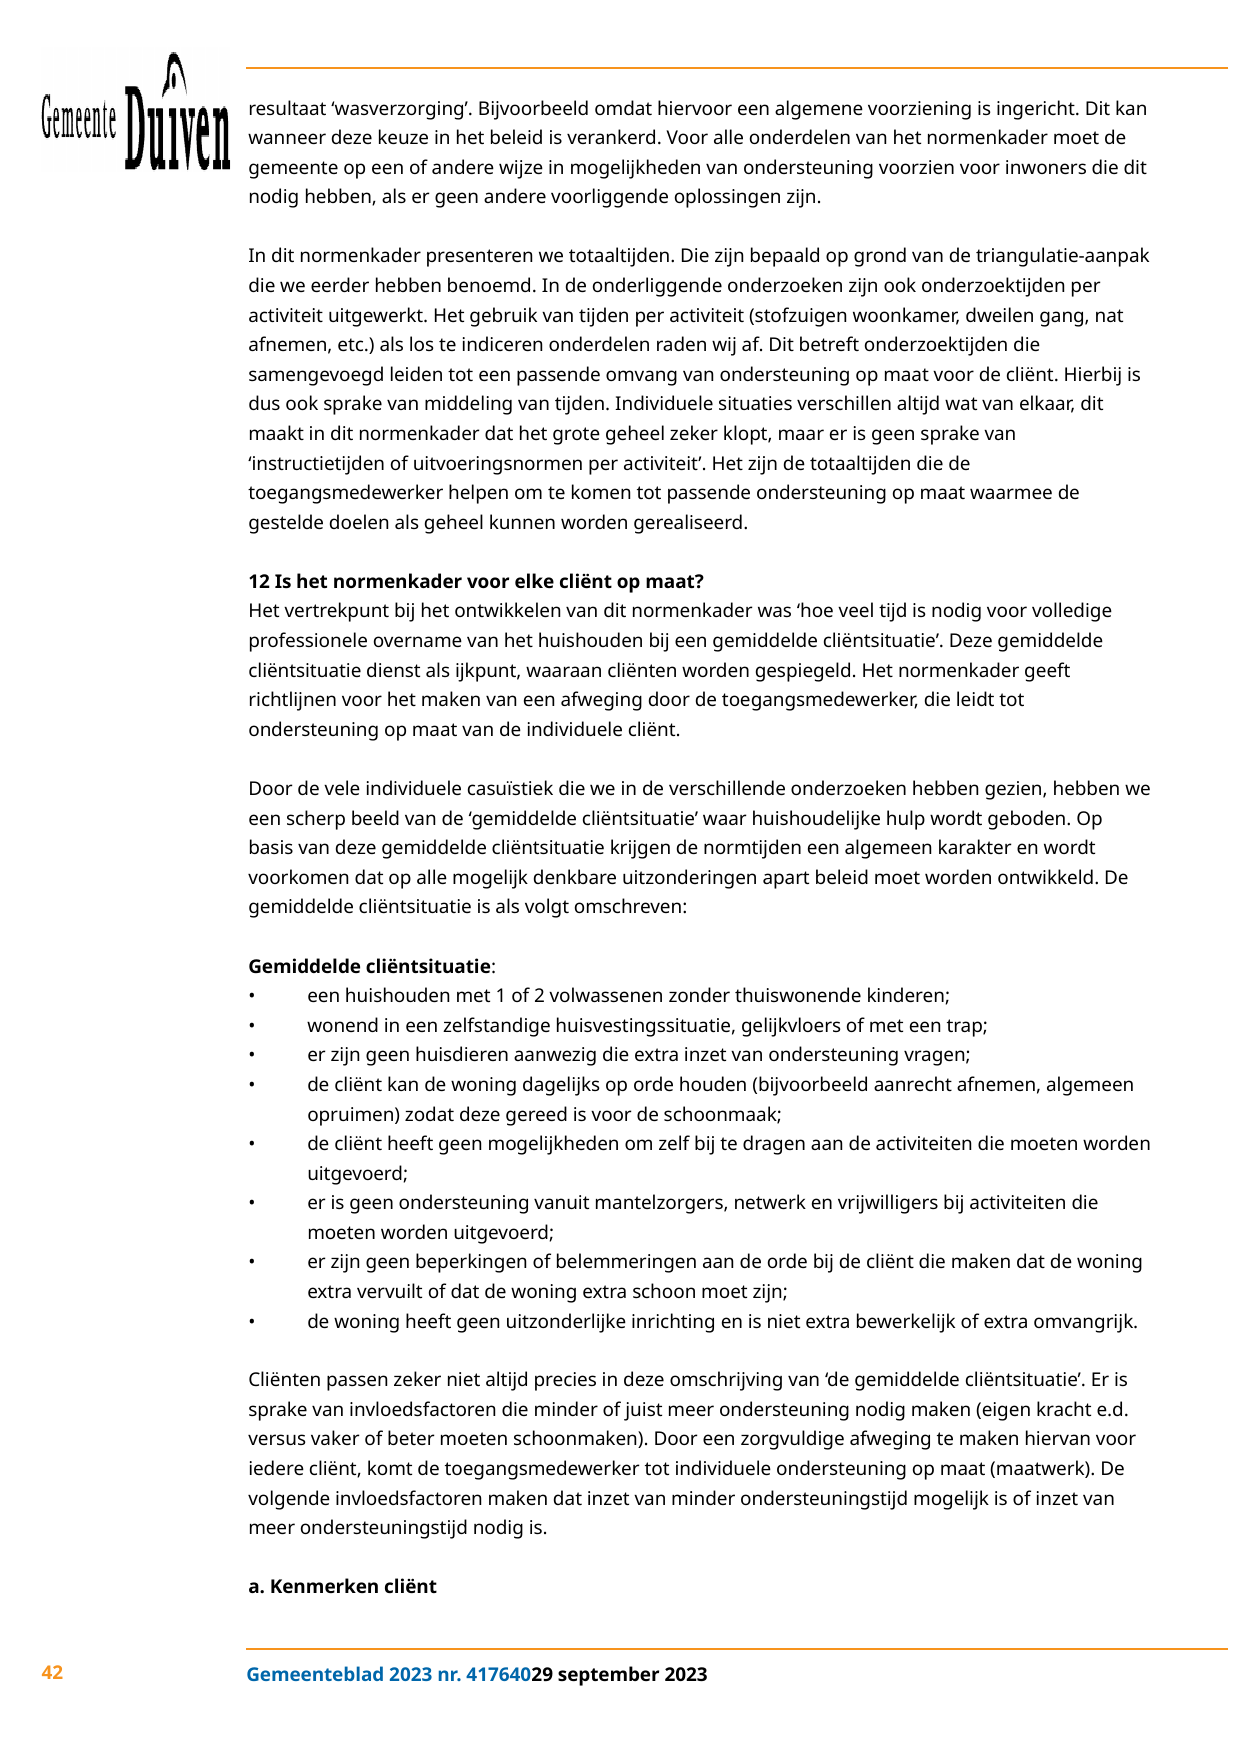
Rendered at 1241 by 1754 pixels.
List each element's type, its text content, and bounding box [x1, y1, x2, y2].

picture [41, 47, 231, 172]
text Cliënten passen zeker niet altijd precies in deze omschrijving van ‘de gemiddelde cliëntsituatie’. Er is sprake van invloedsfactoren die minder of juist meer ondersteuning nodig maken (eigen kracht e.d. versus vaker of beter moeten schoonmaken). Door een zorgvuldige afweging te maken hiervan voor iedere cliënt, komt de toegangsmedewerker tot individuele ondersteuning op maat (maatwerk). De volgende invloedsfactoren maken dat inzet van minder ondersteuningstijd mogelijk is of inzet van meer ondersteuningstijd nodig is. [248, 1366, 1152, 1540]
text a. Kenmerken cliënt [248, 1573, 1152, 1599]
text resultaat ‘wasverzorging’. Bijvoorbeeld omdat hiervoor een algemene voorziening is ingericht. Dit kan wanneer deze keuze in het beleid is verankerd. Voor alle onderdelen van het normenkader moet de gemeente op een of andere wijze in mogelijkheden van ondersteuning voorzien voor inwoners die dit nodig hebben, als er geen andere voorliggende oplossingen zijn. [248, 95, 1152, 209]
text In dit normenkader presenteren we totaaltijden. Die zijn bepaald op grond van de triangulatie-aanpak die we eerder hebben benoemd. In de onderliggende onderzoeken zijn ook onderzoektijden per activiteit uitgewerkt. Het gebruik van tijden per activiteit (stofzuigen woonkamer, dweilen gang, nat afnemen, etc.) als los te indiceren onderdelen raden wij af. Dit betreft onderzoektijden die samengevoegd leiden tot een passende omvang van ondersteuning op maat voor de cliënt. Hierbij is dus ook sprake van middeling van tijden. Individuele situaties verschillen altijd wat van elkaar, dit maakt in dit normenkader dat het grote geheel zeker klopt, maar er is geen sprake van ‘instructietijden of uitvoeringsnormen per activiteit’. Het zijn de totaaltijden die de toegangsmedewerker helpen om te komen tot passende ondersteuning op maat waarmee de gestelde doelen als geheel kunnen worden gerealiseerd. [248, 243, 1152, 535]
text Door de vele individuele casuïstiek die we in de verschillende onderzoeken hebben gezien, hebben we een scherp beeld van de ‘gemiddelde cliëntsituatie’ waar huishoudelijke hulp wordt geboden. Op basis van deze gemiddelde cliëntsituatie krijgen de normtijden een algemeen karakter en wordt voorkomen dat op alle mogelijk denkbare uitzonderingen apart beleid moet worden ontwikkeld. De gemiddelde cliëntsituatie is als volgt omschreven: [248, 775, 1152, 919]
text 12 Is het normenkader voor elke cliënt op maat? [248, 568, 1152, 594]
text Het vertrekpunt bij het ontwikkelen van dit normenkader was ‘hoe veel tijd is nodig voor volledige professionele overname van het huishouden bij een gemiddelde cliëntsituatie’. Deze gemiddelde cliëntsituatie dienst als ijkpunt, waaraan cliënten worden gespiegeld. Het normenkader geeft richtlijnen voor het maken van een afweging door de toegangsmedewerker, die leidt tot ondersteuning op maat van de individuele cliënt. [248, 598, 1152, 742]
table_header Gemiddelde cliëntsituatie: een huishouden met 1 of 2 volwassenen zonder thuiswonende kinderen; wonend in een zelfstandige huisvestingssituatie, gelijkvloers of met een trap; er zijn geen huisdieren aanwezig die extra inzet van ondersteuning vragen; de cliënt kan de woning dagelijks op orde houden (bijvoorbeeld aanrecht afnemen, algemeen opruimen) zodat deze gereed is voor de schoonmaak; de cliënt heeft geen mogelijkheden om zelf bij te dragen aan de activiteiten die moeten worden uitgevoerd; er is geen ondersteuning vanuit mantelzorgers, netwerk en vrijwilligers bij activiteiten die moeten worden uitgevoerd; er zijn geen beperkingen of belemmeringen aan de orde bij de cliënt die maken dat de woning extra vervuilt of dat de woning extra schoon moet zijn; de woning heeft geen uitzonderlijke inrichting en is niet extra bewerkelijk of extra omvangrijk. [248, 953, 1152, 1333]
